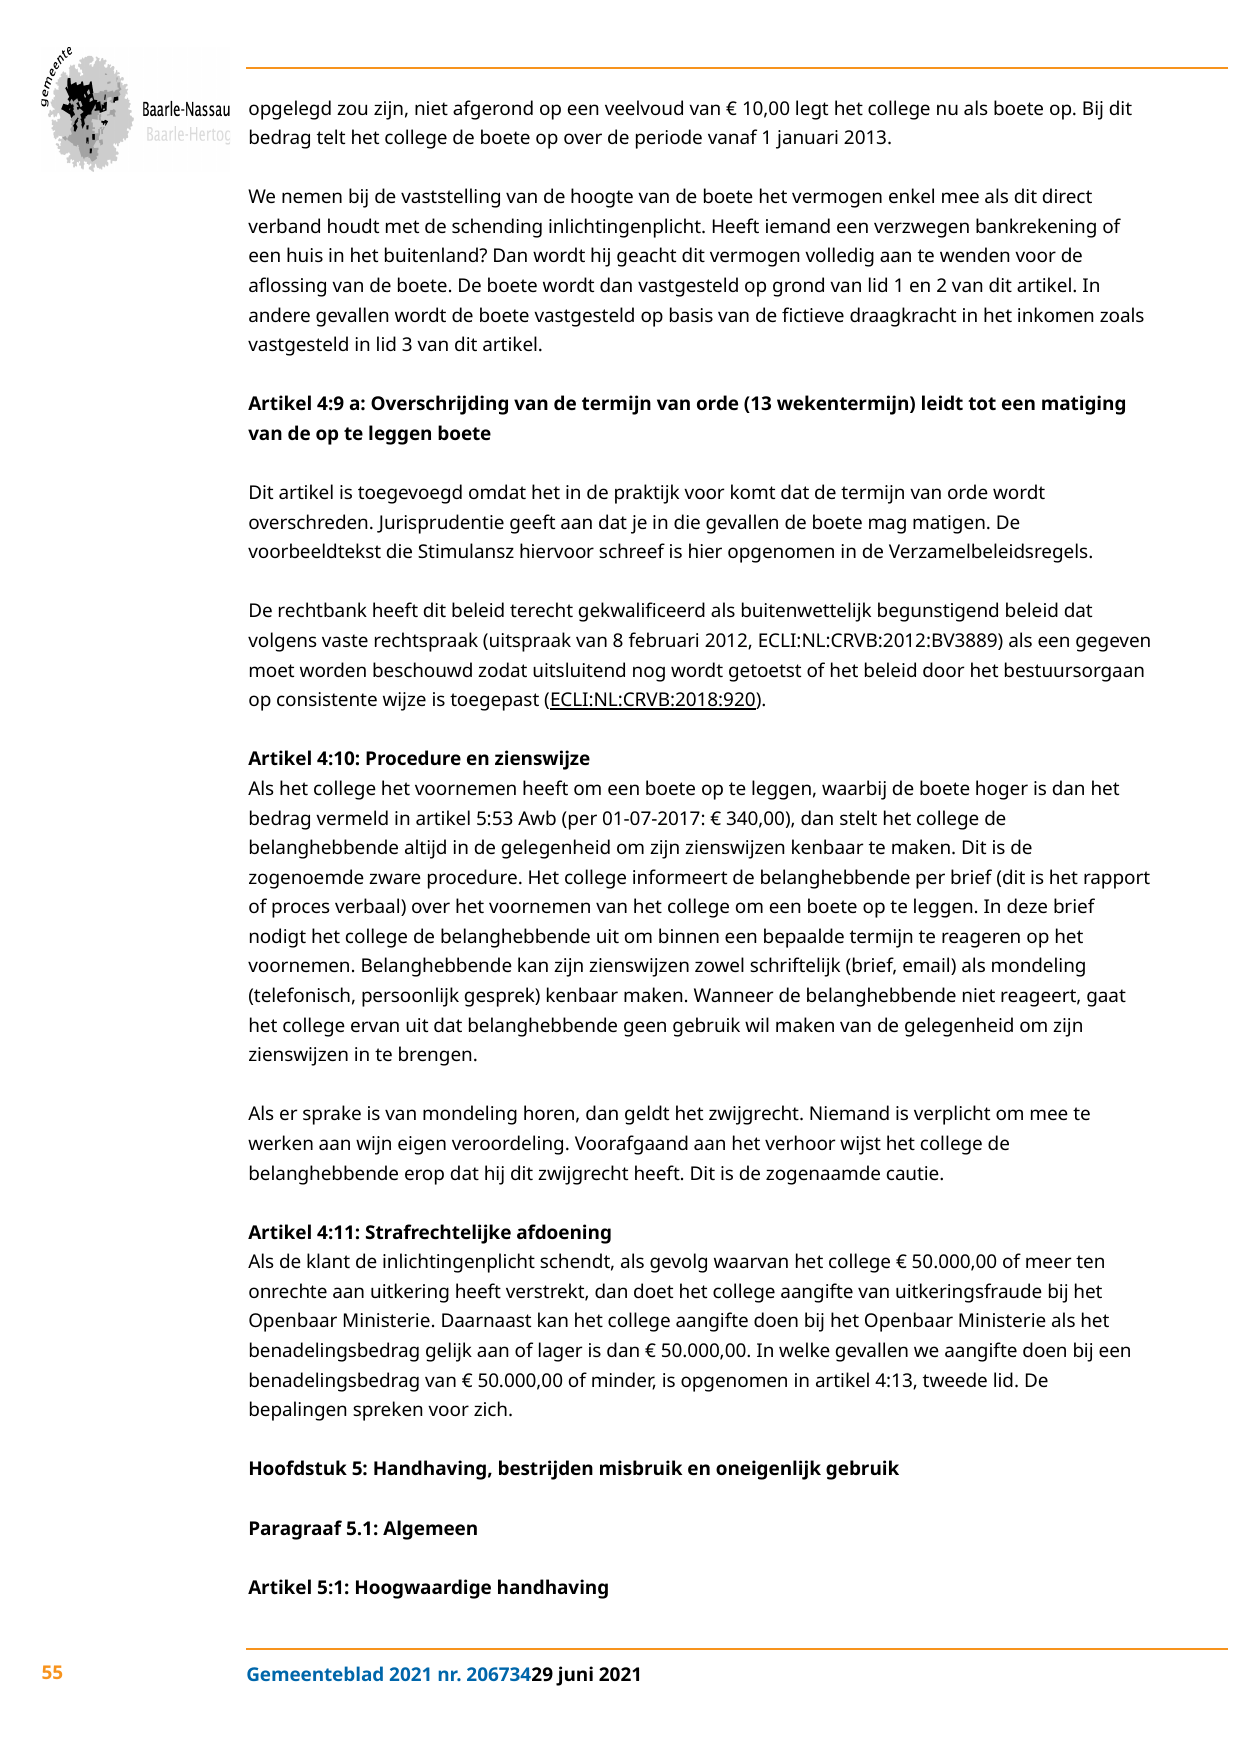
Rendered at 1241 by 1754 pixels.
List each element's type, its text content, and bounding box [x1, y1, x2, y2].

text De rechtbank heeft dit beleid terecht gekwalificeerd als buitenwettelijk begunstigend beleid dat volgens vaste rechtspraak (uitspraak van 8 februari 2012, ECLI:NL:CRVB:2012:BV3889) als een gegeven moet worden beschouwd zodat uitsluitend nog wordt getoetst of het beleid door het bestuursorgaan op consistente wijze is toegepast (ECLI:NL:CRVB:2018:920). [248, 598, 1152, 712]
text Als er sprake is van mondeling horen, dan geldt het zwijgrecht. Niemand is verplicht om mee te werken aan wijn eigen veroordeling. Voorafgaand aan het verhoor wijst het college de belanghebbende erop dat hij dit zwijgrecht heeft. Dit is de zogenaamde cautie. [248, 1101, 1152, 1186]
text We nemen bij de vaststelling van de hoogte van de boete het vermogen enkel mee als dit direct verband houdt met de schending inlichtingenplicht. Heeft iemand een verzwegen bankrekening of een huis in het buitenland? Dan wordt hij geacht dit vermogen volledig aan te wenden voor de aflossing van de boete. De boete wordt dan vastgesteld op grond van lid 1 en 2 van dit artikel. In andere gevallen wordt de boete vastgesteld op basis van de fictieve draagkracht in het inkomen zoals vastgesteld in lid 3 van dit artikel. [248, 183, 1152, 357]
text Hoofdstuk 5: Handhaving, bestrijden misbruik en oneigenlijk gebruik [248, 1456, 1152, 1481]
text Paragraaf 5.1: Algemeen [248, 1515, 1152, 1541]
text opgelegd zou zijn, niet afgerond op een veelvoud van € 10,00 legt het college nu als boete op. Bij dit bedrag telt het college de boete op over de periode vanaf 1 januari 2013. [248, 95, 1152, 150]
text Artikel 4:9 a: Overschrijding van de termijn van orde (13 wekentermijn) leidt tot een matiging van de op te leggen boete [248, 391, 1152, 446]
text Artikel 4:10: Procedure en zienswijze [248, 746, 1152, 771]
text Artikel 4:11: Strafrechtelijke afdoening [248, 1219, 1152, 1245]
picture [41, 47, 231, 172]
text Dit artikel is toegevoegd omdat het in de praktijk voor komt dat de termijn van orde wordt overschreden. Jurisprudentie geeft aan dat je in die gevallen de boete mag matigen. De voorbeeldtekst die Stimulansz hiervoor schreef is hier opgenomen in de Verzamelbeleidsregels. [248, 479, 1152, 564]
text Als de klant de inlichtingenplicht schendt, als gevolg waarvan het college € 50.000,00 of meer ten onrechte aan uitkering heeft verstrekt, dan doet het college aangifte van uitkeringsfraude bij het Openbaar Ministerie. Daarnaast kan het college aangifte doen bij het Openbaar Ministerie als het benadelingsbedrag gelijk aan of lager is dan € 50.000,00. In welke gevallen we aangifte doen bij een benadelingsbedrag van € 50.000,00 of minder, is opgenomen in artikel 4:13, tweede lid. De bepalingen spreken voor zich. [248, 1248, 1152, 1422]
text Als het college het voornemen heeft om een boete op te leggen, waarbij de boete hoger is dan het bedrag vermeld in artikel 5:53 Awb (per 01-07-2017: € 340,00), dan stelt het college de belanghebbende altijd in de gelegenheid om zijn zienswijzen kenbaar te maken. Dit is de zogenoemde zware procedure. Het college informeert de belanghebbende per brief (dit is het rapport of proces verbaal) over het voornemen van het college om een boete op te leggen. In deze brief nodigt het college de belanghebbende uit om binnen een bepaalde termijn te reageren op het voornemen. Belanghebbende kan zijn zienswijzen zowel schriftelijk (brief, email) als mondeling (telefonisch, persoonlijk gesprek) kenbaar maken. Wanneer de belanghebbende niet reageert, gaat het college ervan uit dat belanghebbende geen gebruik wil maken van de gelegenheid om zijn zienswijzen in te brengen. [248, 775, 1152, 1067]
text Artikel 5:1: Hoogwaardige handhaving [248, 1574, 1152, 1600]
